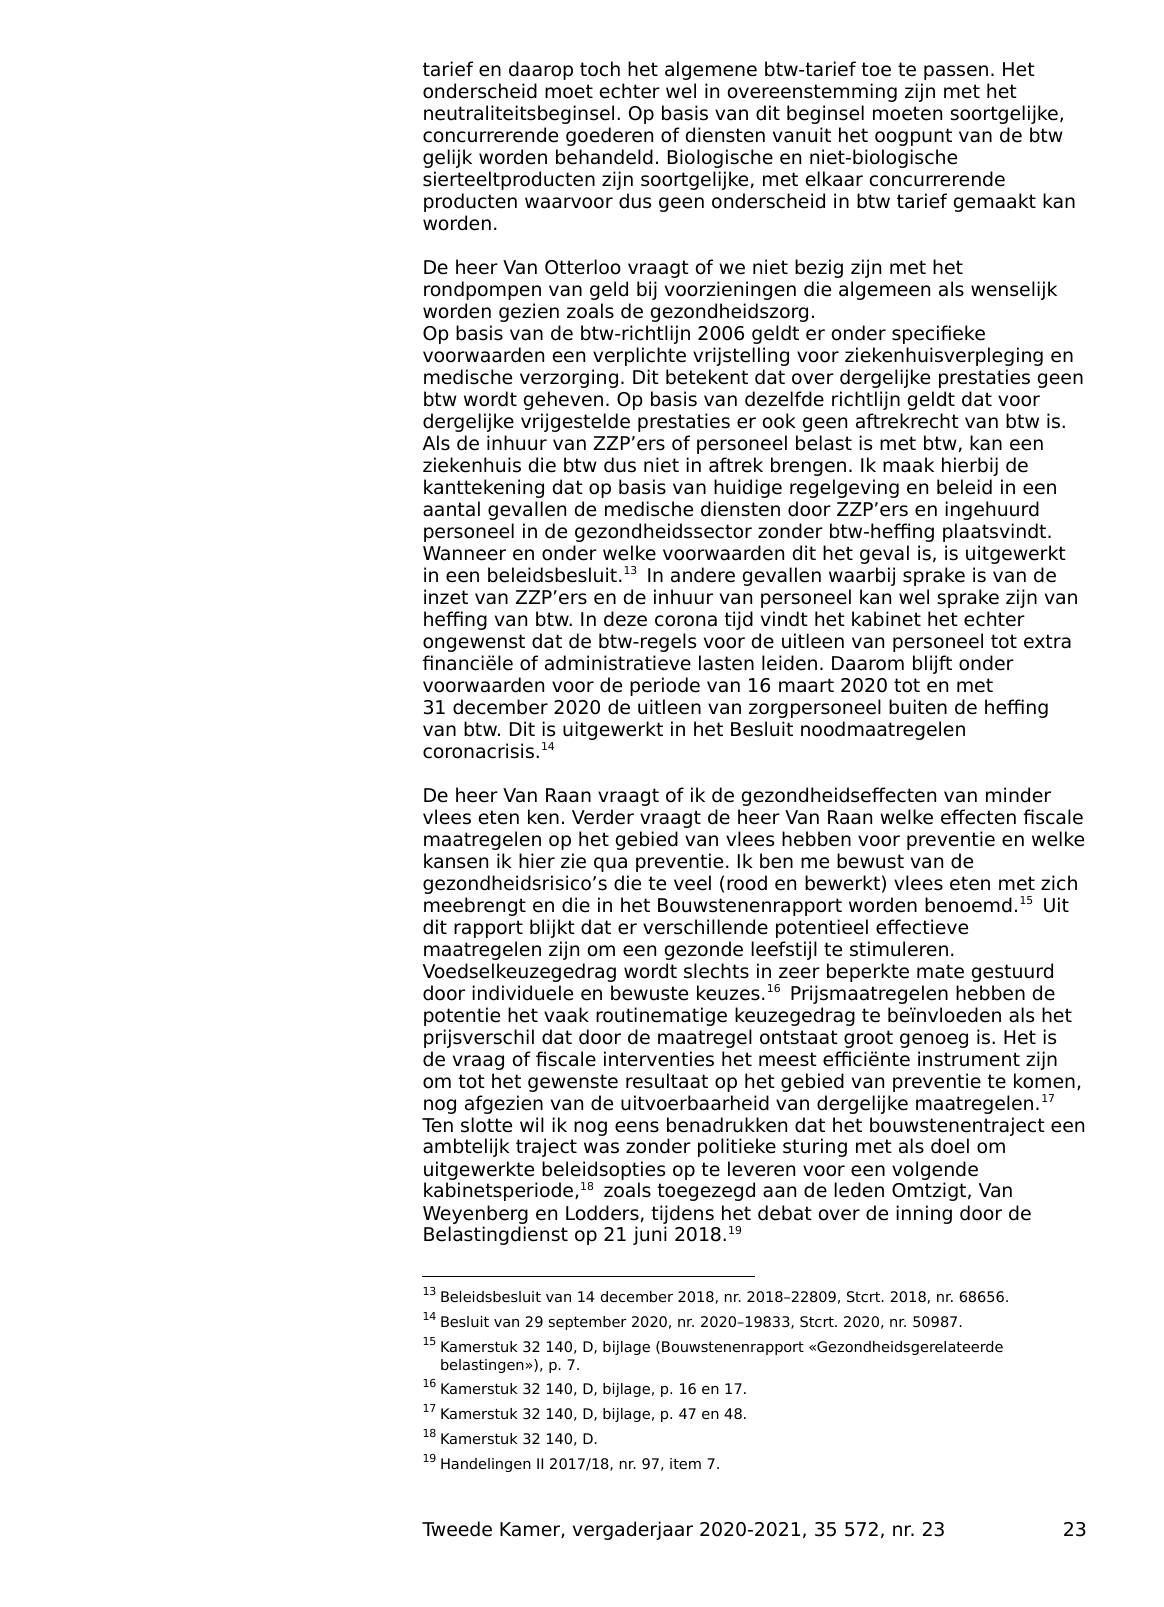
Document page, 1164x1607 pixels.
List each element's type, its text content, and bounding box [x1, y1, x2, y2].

text Kamerstuk 32 140, D. [422, 1427, 1087, 1449]
text tarief en daarop toch het algemene btw-tarief toe te passen. Het onderscheid moet echter wel in overeenstemming zijn met het neutraliteitsbeginsel. Op basis van dit beginsel moeten soortgelijke, concurrerende goederen of diensten vanuit het oogpunt van de btw gelijk worden behandeld. Biologische en niet-biologische sierteeltproducten zijn soortgelijke, met elkaar concurrerende producten waarvoor dus geen onderscheid in btw tarief gemaakt kan worden. [422, 59, 1087, 235]
text De heer Van Otterloo vraagt of we niet bezig zijn met het rondpompen van geld bij voorzieningen die algemeen als wenselijk worden gezien zoals de gezondheidszorg. [422, 257, 1087, 323]
text Handelingen II 2017/18, nr. 97, item 7. [422, 1452, 1087, 1474]
text Kamerstuk 32 140, D, bijlage, p. 47 en 48. [422, 1402, 1087, 1424]
text Op basis van de btw-richtlijn 2006 geldt er onder specifieke voorwaarden een verplichte vrijstelling voor ziekenhuisverpleging en medische verzorging. Dit betekent dat over dergelijke prestaties geen btw wordt geheven. Op basis van dezelfde richtlijn geldt dat voor dergelijke vrijgestelde prestaties er ook geen aftrekrecht van btw is. Als de inhuur van ZZP’ers of personeel belast is met btw, kan een ziekenhuis die btw dus niet in aftrek brengen. Ik maak hierbij de kanttekening dat op basis van huidige regelgeving en beleid in een aantal gevallen de medische diensten door ZZP’ers en ingehuurd personeel in de gezondheidssector zonder btw-heffing plaatsvindt. Wanneer en onder welke voorwaarden dit het geval is, is uitgewerkt in een beleidsbesluit. In andere gevallen waarbij sprake is van de inzet van ZZP’ers en de inhuur van personeel kan wel sprake zijn van heffing van btw. In deze corona tijd vindt het kabinet het echter ongewenst dat de btw-regels voor de uitleen van personeel tot extra financiële of administratieve lasten leiden. Daarom blijft onder voorwaarden voor de periode van 16 maart 2020 tot en met 31 december 2020 de uitleen van zorgpersoneel buiten de heffing van btw. Dit is uitgewerkt in het Besluit noodmaatregelen coronacrisis. [422, 323, 1087, 763]
text Kamerstuk 32 140, D, bijlage (Bouwstenenrapport «Gezondheidsgerelateerde belastingen»), p. 7. [422, 1335, 1087, 1374]
text De heer Van Raan vraagt of ik de gezondheidseffecten van minder vlees eten ken. Verder vraagt de heer Van Raan welke effecten fiscale maatregelen op het gebied van vlees hebben voor preventie en welke kansen ik hier zie qua preventie. Ik ben me bewust van de gezondheidsrisico’s die te veel (rood en bewerkt) vlees eten met zich meebrengt en die in het Bouwstenenrapport worden benoemd. Uit dit rapport blijkt dat er verschillende potentieel effectieve maatregelen zijn om een gezonde leefstijl te stimuleren. Voedselkeuzegedrag wordt slechts in zeer beperkte mate gestuurd door individuele en bewuste keuzes. Prijsmaatregelen hebben de potentie het vaak routinematige keuzegedrag te beïnvloeden als het prijsverschil dat door de maatregel ontstaat groot genoeg is. Het is de vraag of fiscale interventies het meest efficiënte instrument zijn om tot het gewenste resultaat op het gebied van preventie te komen, nog afgezien van de uitvoerbaarheid van dergelijke maatregelen. Ten slotte wil ik nog eens benadrukken dat het bouwstenentraject een ambtelijk traject was zonder politieke sturing met als doel om uitgewerkte beleidsopties op te leveren voor een volgende kabinetsperiode, zoals toegezegd aan de leden Omtzigt, Van Weyenberg en Lodders, tijdens het debat over de inning door de Belastingdienst op 21 juni 2018. [422, 785, 1087, 1246]
text Kamerstuk 32 140, D, bijlage, p. 16 en 17. [422, 1377, 1087, 1399]
text Besluit van 29 september 2020, nr. 2020–19833, Stcrt. 2020, nr. 50987. [422, 1310, 1087, 1332]
text Beleidsbesluit van 14 december 2018, nr. 2018–22809, Stcrt. 2018, nr. 68656. [422, 1285, 1087, 1307]
